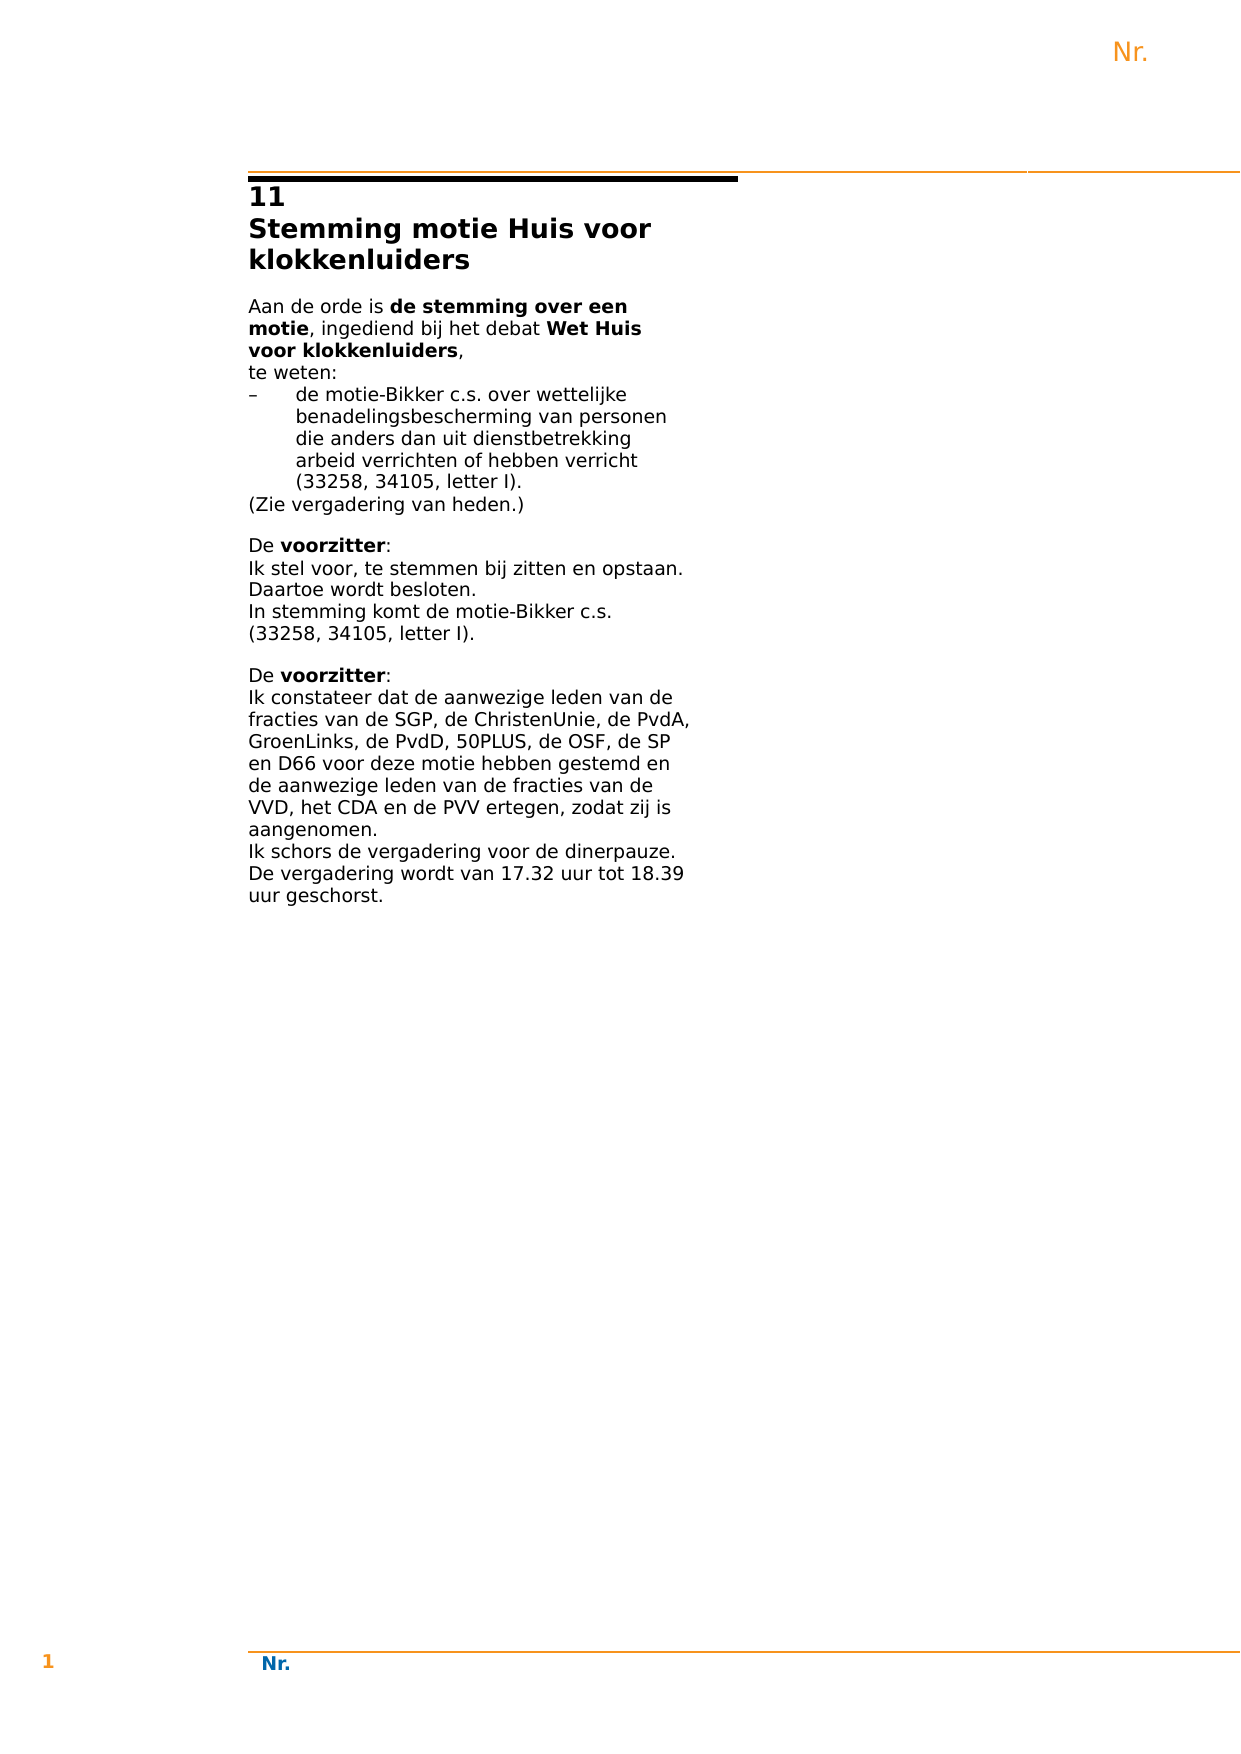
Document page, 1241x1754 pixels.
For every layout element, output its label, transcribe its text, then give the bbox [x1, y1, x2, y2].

list de motie-Bikker c.s. over wettelijke benadelingsbescherming van personen die anders dan uit dienstbetrekking arbeid verrichten of hebben verricht (33258, 34105, letter I). [248, 383, 691, 493]
text In stemming komt de motie-Bikker c.s. (33258, 34105, letter I). [248, 601, 691, 645]
text Ik constateer dat de aanwezige leden van de fracties van de SGP, de ChristenUnie, de PvdA, GroenLinks, de PvdD, 50PLUS, de OSF, de SP en D66 voor deze motie hebben gestemd en de aanwezige leden van de fracties van de VVD, het CDA en de PVV ertegen, zodat zij is aangenomen. [248, 687, 691, 841]
text Ik schors de vergadering voor de dinerpauze. [248, 841, 691, 863]
text Daartoe wordt besloten. [248, 579, 691, 601]
text De vergadering wordt van 17.32 uur tot 18.39 uur geschorst. [248, 863, 691, 907]
title 11 Stemming motie Huis voor klokkenluiders [248, 182, 691, 276]
text De voorzitter: [248, 665, 691, 687]
text (Zie vergadering van heden.) [248, 493, 691, 515]
text te weten: [248, 362, 691, 383]
text De voorzitter: [248, 535, 691, 557]
text Aan de orde is de stemming over een motie, ingediend bij het debat Wet Huis voor klokkenluiders, [248, 296, 691, 362]
text Ik stel voor, te stemmen bij zitten en opstaan. [248, 557, 691, 579]
